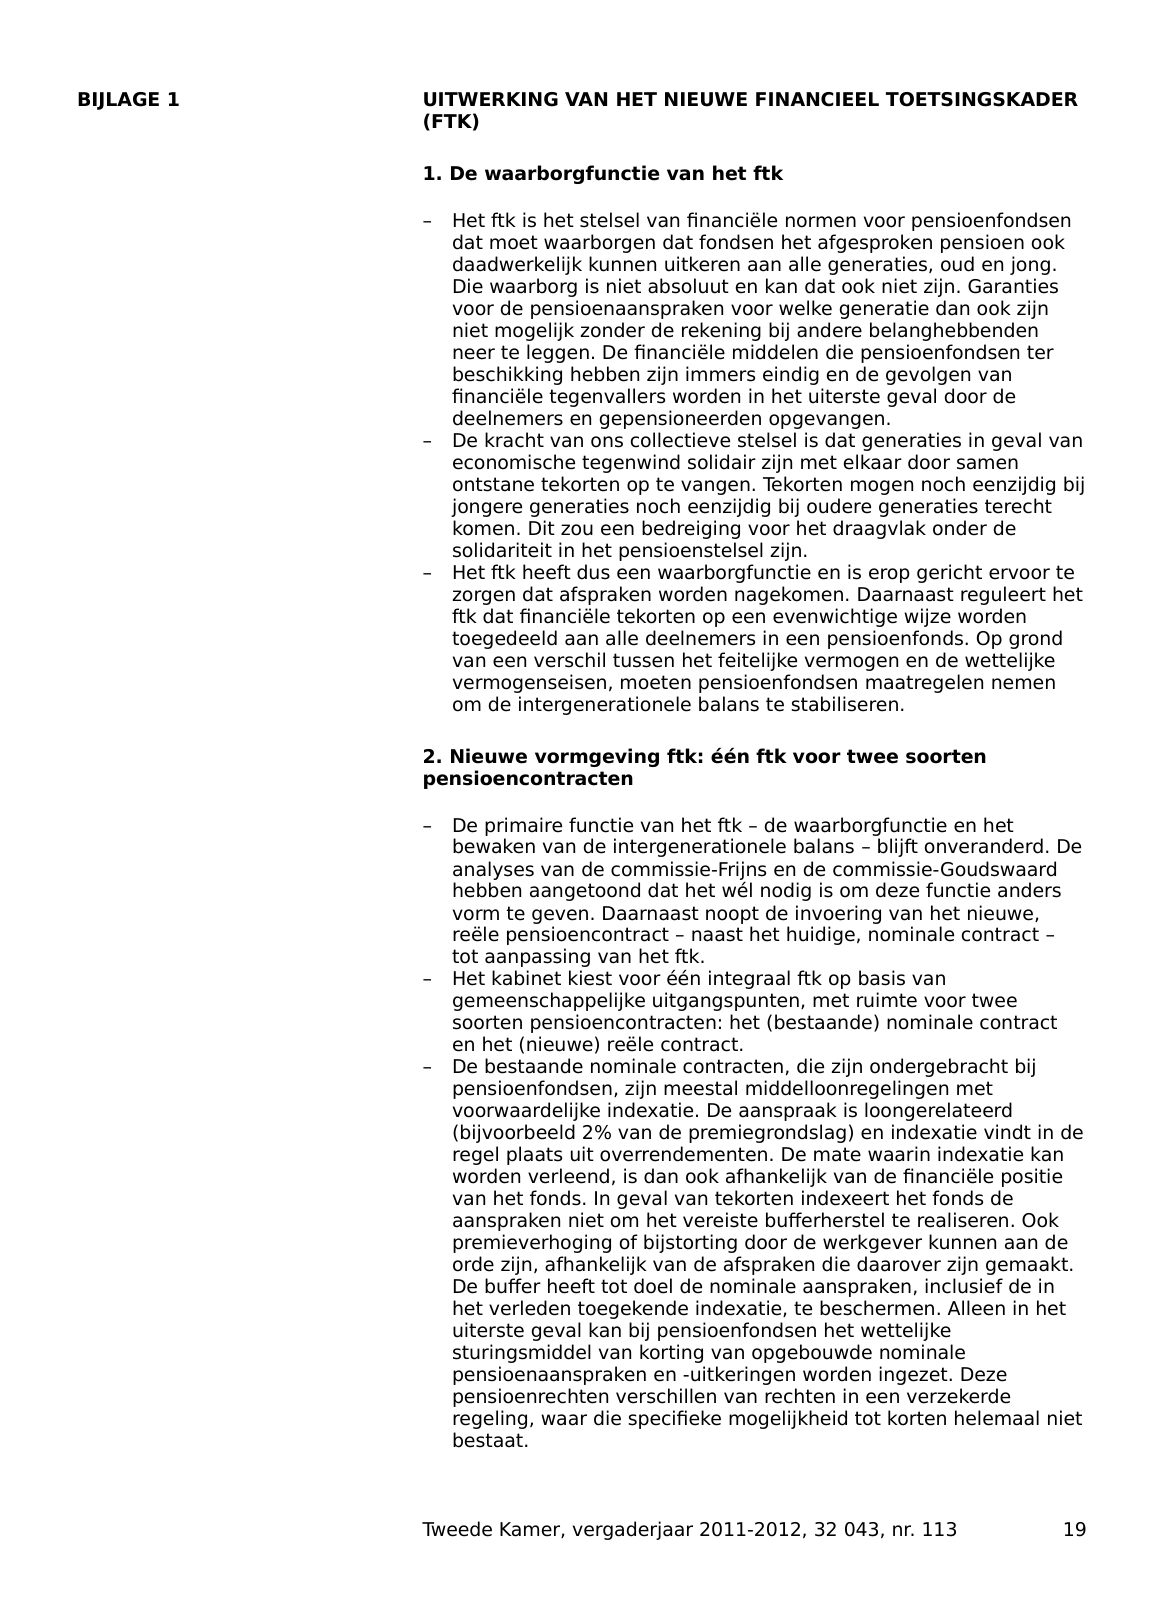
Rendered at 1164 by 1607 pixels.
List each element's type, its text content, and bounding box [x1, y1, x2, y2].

text – De bestaande nominale contracten, die zijn ondergebracht bij pensioenfondsen, zijn meestal middelloonregelingen met voorwaardelijke indexatie. De aanspraak is loongerelateerd (bijvoorbeeld 2% van de premiegrondslag) en indexatie vindt in de regel plaats uit overrendementen. De mate waarin indexatie kan worden verleend, is dan ook afhankelijk van de financiële positie van het fonds. In geval van tekorten indexeert het fonds de aanspraken niet om het vereiste bufferherstel te realiseren. Ook premieverhoging of bijstorting door de werkgever kunnen aan de orde zijn, afhankelijk van de afspraken die daarover zijn gemaakt. De buffer heeft tot doel de nominale aanspraken, inclusief de in het verleden toegekende indexatie, te beschermen. Alleen in het uiterste geval kan bij pensioenfondsen het wettelijke sturingsmiddel van korting van opgebouwde nominale pensioenaanspraken en -uitkeringen worden ingezet. Deze pensioenrechten verschillen van rechten in een verzekerde regeling, waar die specifieke mogelijkheid tot korten helemaal niet bestaat. [422, 1056, 1087, 1452]
text – Het kabinet kiest voor één integraal ftk op basis van gemeenschappelijke uitgangspunten, met ruimte voor twee soorten pensioencontracten: het (bestaande) nominale contract en het (nieuwe) reële contract. [422, 968, 1087, 1056]
text – De kracht van ons collectieve stelsel is dat generaties in geval van economische tegenwind solidair zijn met elkaar door samen ontstane tekorten op te vangen. Tekorten mogen noch eenzijdig bij jongere generaties noch eenzijdig bij oudere generaties terecht komen. Dit zou een bedreiging voor het draagvlak onder de solidariteit in het pensioenstelsel zijn. [422, 430, 1087, 562]
text – Het ftk heeft dus een waarborgfunctie en is erop gericht ervoor te zorgen dat afspraken worden nagekomen. Daarnaast reguleert het ftk dat financiële tekorten op een evenwichtige wijze worden toegedeeld aan alle deelnemers in een pensioenfonds. Op grond van een verschil tussen het feitelijke vermogen en de wettelijke vermogenseisen, moeten pensioenfondsen maatregelen nemen om de intergenerationele balans te stabiliseren. [422, 562, 1087, 716]
subtitle 2. Nieuwe vormgeving ftk: één ftk voor twee soorten pensioencontracten [422, 746, 1087, 789]
text – De primaire functie van het ftk – de waarborgfunctie en het bewaken van de intergenerationele balans – blijft onveranderd. De analyses van de commissie-Frijns en de commissie-Goudswaard hebben aangetoond dat het wél nodig is om deze functie anders vorm te geven. Daarnaast noopt de invoering van het nieuwe, reële pensioencontract – naast het huidige, nominale contract – tot aanpassing van het ftk. [422, 814, 1087, 968]
subtitle BIJLAGE 1 UITWERKING VAN HET NIEUWE FINANCIEEL TOETSINGSKADER (FTK) [77, 89, 1087, 133]
text – Het ftk is het stelsel van financiële normen voor pensioenfondsen dat moet waarborgen dat fondsen het afgesproken pensioen ook daadwerkelijk kunnen uitkeren aan alle generaties, oud en jong. Die waarborg is niet absoluut en kan dat ook niet zijn. Garanties voor de pensioenaanspraken voor welke generatie dan ook zijn niet mogelijk zonder de rekening bij andere belanghebbenden neer te leggen. De financiële middelen die pensioenfondsen ter beschikking hebben zijn immers eindig en de gevolgen van financiële tegenvallers worden in het uiterste geval door de deelnemers en gepensioneerden opgevangen. [422, 210, 1087, 430]
subtitle 1. De waarborgfunctie van het ftk [422, 163, 1087, 185]
